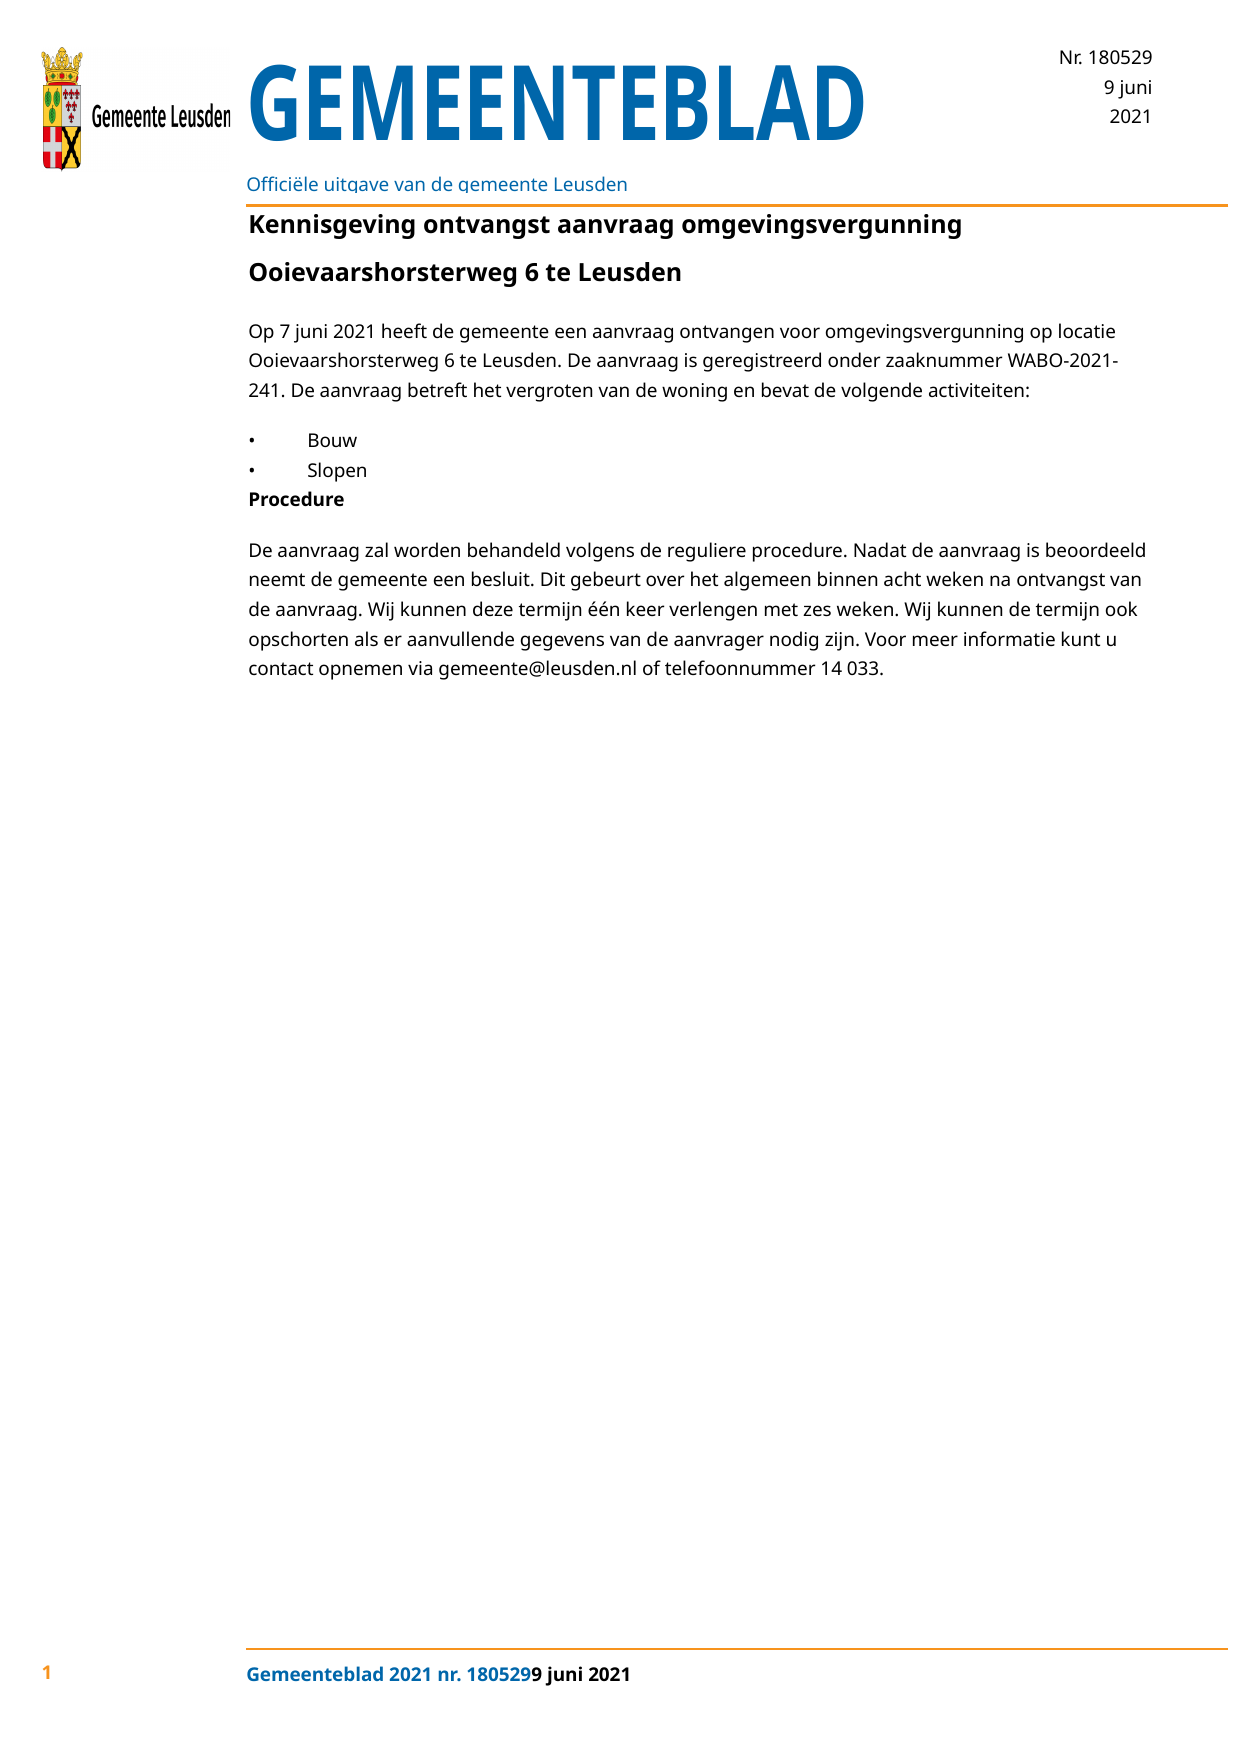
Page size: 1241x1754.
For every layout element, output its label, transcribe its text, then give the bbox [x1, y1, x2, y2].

text Op 7 juni 2021 heeft de gemeente een aanvraag ontvangen voor omgevingsvergunning op locatie Ooievaarshorsterweg 6 te Leusden. De aanvraag is geregistreerd onder zaaknummer WABO-2021-241. De aanvraag betreft het vergroten van de woning en bevat de volgende activiteiten: [248, 318, 1152, 403]
text Kennisgeving ontvangst aanvraag omgevingsvergunning Ooievaarshorsterweg 6 te Leusden [248, 207, 1152, 288]
list Bouw [248, 427, 1152, 453]
text Procedure [248, 487, 1152, 512]
list Slopen [248, 457, 1152, 483]
picture [41, 47, 231, 172]
text De aanvraag zal worden behandeld volgens de reguliere procedure. Nadat de aanvraag is beoordeeld neemt de gemeente een besluit. Dit gebeurt over het algemeen binnen acht weken na ontvangst van de aanvraag. Wij kunnen deze termijn één keer verlengen met zes weken. Wij kunnen de termijn ook opschorten als er aanvullende gegevens van de aanvrager nodig zijn. Voor meer informatie kunt u contact opnemen via gemeente@leusden.nl of telefoonnummer 14 033. [248, 537, 1152, 681]
